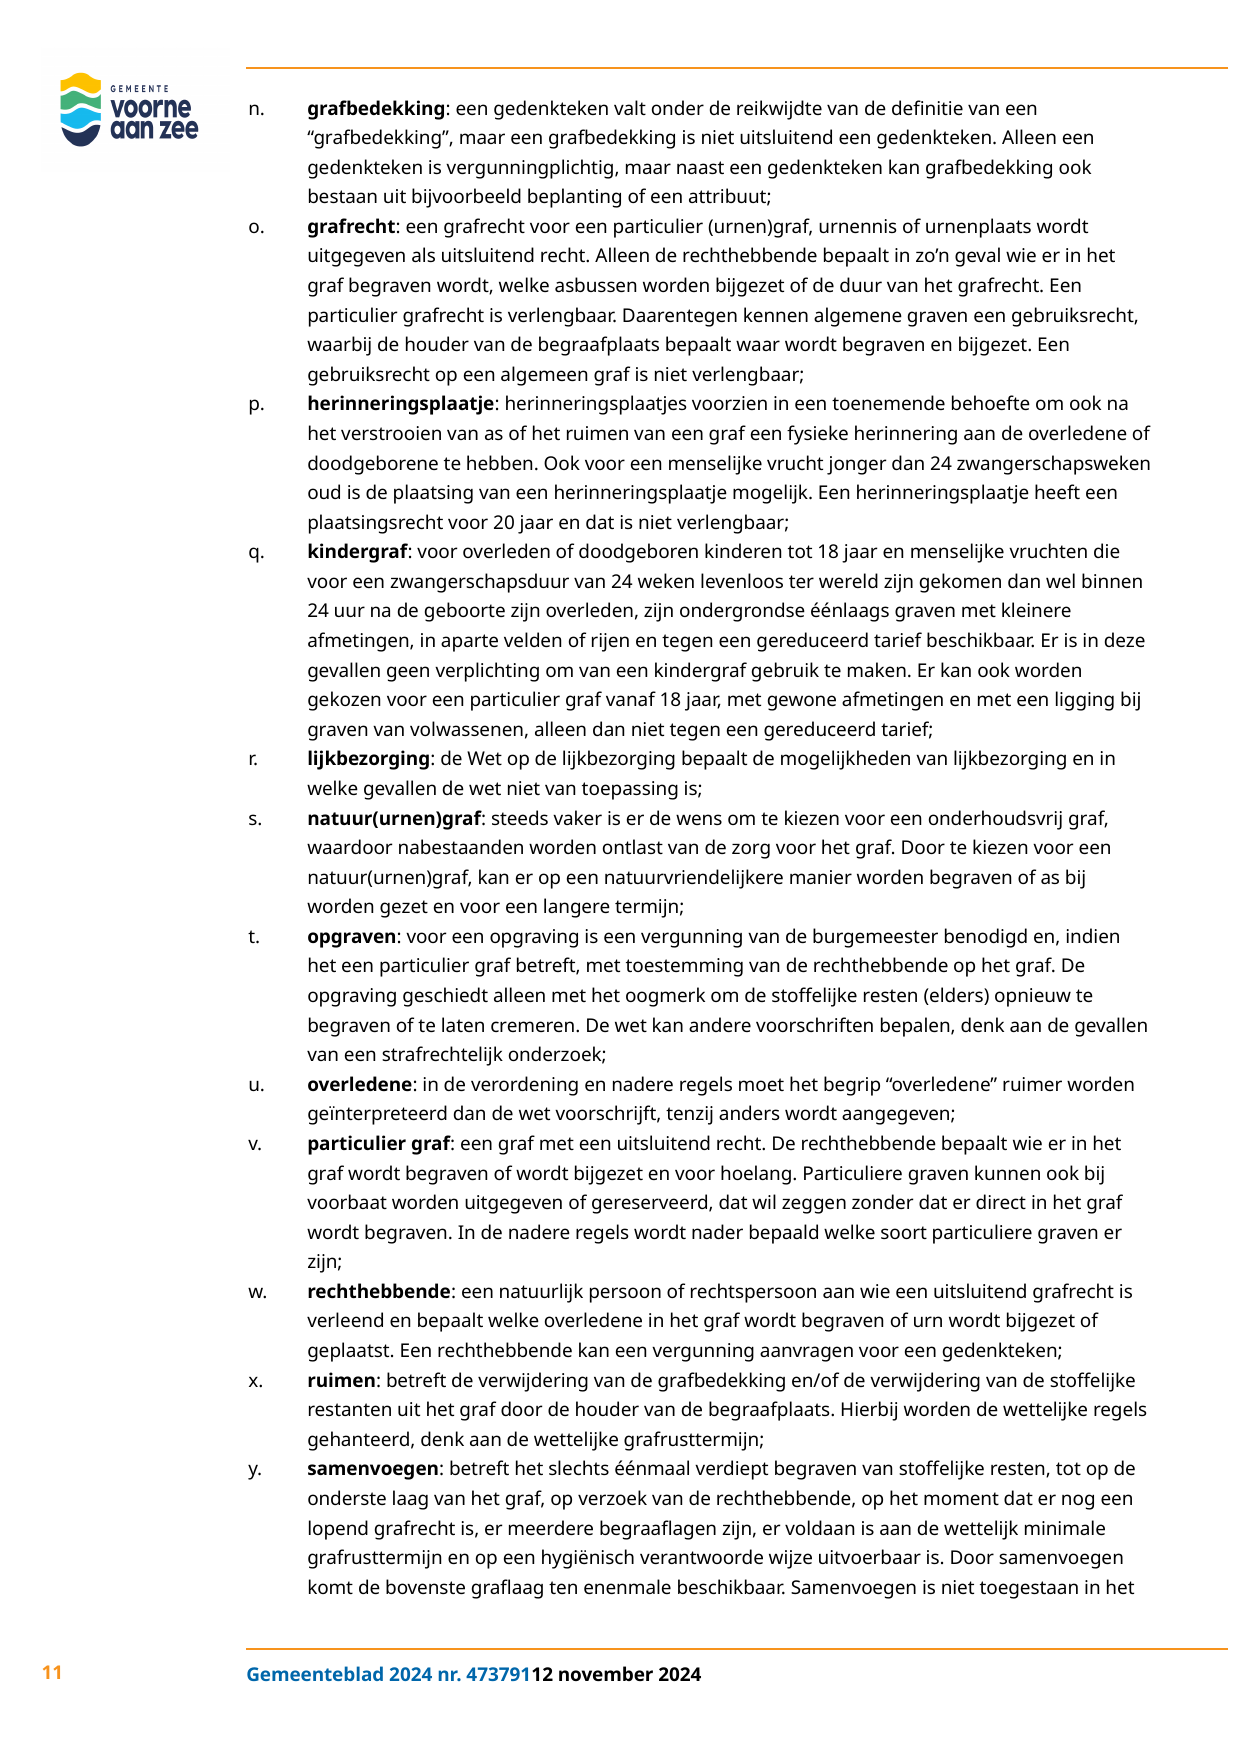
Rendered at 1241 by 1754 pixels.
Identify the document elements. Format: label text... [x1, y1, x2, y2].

list rechthebbende: een natuurlijk persoon of rechtspersoon aan wie een uitsluitend grafrecht is verleend en bepaalt welke overledene in het graf wordt begraven of urn wordt bijgezet of geplaatst. Een rechthebbende kan een vergunning aanvragen voor een gedenkteken; [248, 1278, 1152, 1363]
list opgraven: voor een opgraving is een vergunning van de burgemeester benodigd en, indien het een particulier graf betreft, met toestemming van de rechthebbende op het graf. De opgraving geschiedt alleen met het oogmerk om de stoffelijke resten (elders) opnieuw te begraven of te laten cremeren. De wet kan andere voorschriften bepalen, denk aan de gevallen van een strafrechtelijk onderzoek; [248, 923, 1152, 1067]
list particulier graf: een graf met een uitsluitend recht. De rechthebbende bepaalt wie er in het graf wordt begraven of wordt bijgezet en voor hoelang. Particuliere graven kunnen ook bij voorbaat worden uitgegeven of gereserveerd, dat wil zeggen zonder dat er direct in het graf wordt begraven. In de nadere regels wordt nader bepaald welke soort particuliere graven er zijn; [248, 1130, 1152, 1274]
list kindergraf: voor overleden of doodgeboren kinderen tot 18 jaar en menselijke vruchten die voor een zwangerschapsduur van 24 weken levenloos ter wereld zijn gekomen dan wel binnen 24 uur na de geboorte zijn overleden, zijn ondergrondse éénlaags graven met kleinere afmetingen, in aparte velden of rijen en tegen een gereduceerd tarief beschikbaar. Er is in deze gevallen geen verplichting om van een kindergraf gebruik te maken. Er kan ook worden gekozen voor een particulier graf vanaf 18 jaar, met gewone afmetingen en met een ligging bij graven van volwassenen, alleen dan niet tegen een gereduceerd tarief; [248, 538, 1152, 742]
list herinneringsplaatje: herinneringsplaatjes voorzien in een toenemende behoefte om ook na het verstrooien van as of het ruimen van een graf een fysieke herinnering aan de overledene of doodgeborene te hebben. Ook voor een menselijke vrucht jonger dan 24 zwangerschapsweken oud is de plaatsing van een herinneringsplaatje mogelijk. Een herinneringsplaatje heeft een plaatsingsrecht voor 20 jaar en dat is niet verlengbaar; [248, 391, 1152, 535]
picture [41, 47, 231, 172]
list natuur(urnen)graf: steeds vaker is er de wens om te kiezen voor een onderhoudsvrij graf, waardoor nabestaanden worden ontlast van de zorg voor het graf. Door te kiezen voor een natuur(urnen)graf, kan er op een natuurvriendelijkere manier worden begraven of as bij worden gezet en voor een langere termijn; [248, 805, 1152, 919]
list lijkbezorging: de Wet op de lijkbezorging bepaalt de mogelijkheden van lijkbezorging en in welke gevallen de wet niet van toepassing is; [248, 746, 1152, 801]
list grafbedekking: een gedenkteken valt onder de reikwijdte van de definitie van een “grafbedekking”, maar een grafbedekking is niet uitsluitend een gedenkteken. Alleen een gedenkteken is vergunningplichtig, maar naast een gedenkteken kan grafbedekking ook bestaan uit bijvoorbeeld beplanting of een attribuut; [248, 95, 1152, 209]
list ruimen: betreft de verwijdering van de grafbedekking en/of de verwijdering van de stoffelijke restanten uit het graf door de houder van de begraafplaats. Hierbij worden de wettelijke regels gehanteerd, denk aan de wettelijke grafrusttermijn; [248, 1367, 1152, 1452]
list grafrecht: een grafrecht voor een particulier (urnen)graf, urnennis of urnenplaats wordt uitgegeven als uitsluitend recht. Alleen de rechthebbende bepaalt in zo’n geval wie er in het graf begraven wordt, welke asbussen worden bijgezet of de duur van het grafrecht. Een particulier grafrecht is verlengbaar. Daarentegen kennen algemene graven een gebruiksrecht, waarbij de houder van de begraafplaats bepaalt waar wordt begraven en bijgezet. Een gebruiksrecht op een algemeen graf is niet verlengbaar; [248, 213, 1152, 387]
list overledene: in de verordening en nadere regels moet het begrip “overledene” ruimer worden geïnterpreteerd dan de wet voorschrijft, tenzij anders wordt aangegeven; [248, 1071, 1152, 1126]
list samenvoegen: betreft het slechts éénmaal verdiept begraven van stoffelijke resten, tot op de onderste laag van het graf, op verzoek van de rechthebbende, op het moment dat er nog een lopend grafrecht is, er meerdere begraaflagen zijn, er voldaan is aan de wettelijk minimale grafrusttermijn en op een hygiënisch verantwoorde wijze uitvoerbaar is. Door samenvoegen komt de bovenste graflaag ten enenmale beschikbaar. Samenvoegen is niet toegestaan in het [248, 1456, 1152, 1600]
